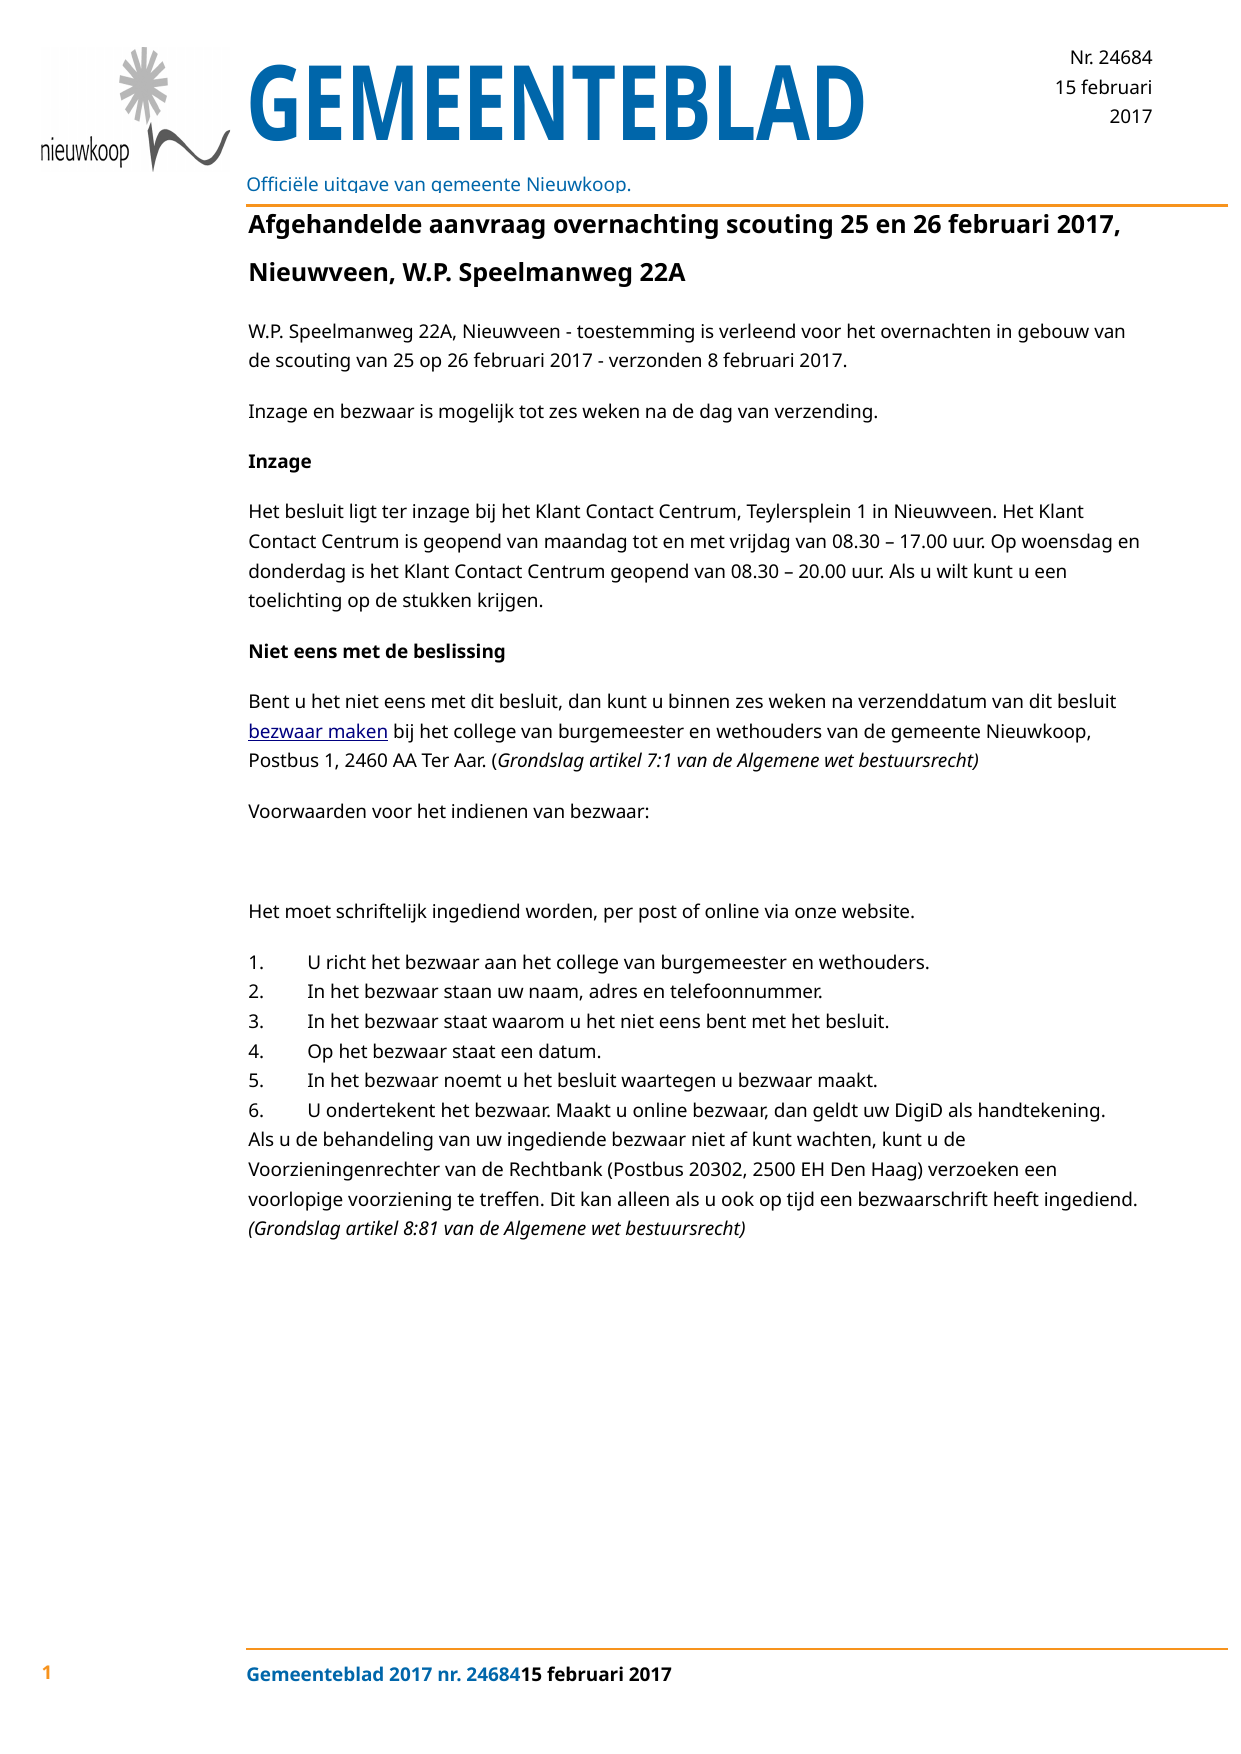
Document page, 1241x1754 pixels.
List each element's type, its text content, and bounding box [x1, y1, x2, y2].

picture [41, 47, 231, 172]
list In het bezwaar staat waarom u het niet eens bent met het besluit. [248, 1008, 1152, 1034]
text Inzage en bezwaar is mogelijk tot zes weken na de dag van verzending. [248, 398, 1152, 424]
text Afgehandelde aanvraag overnachting scouting 25 en 26 februari 2017, Nieuwveen, W.P. Speelmanweg 22A [248, 207, 1152, 288]
list In het bezwaar staan uw naam, adres en telefoonnummer. [248, 979, 1152, 1004]
text Niet eens met de beslissing [248, 638, 1152, 664]
text Bent u het niet eens met dit besluit, dan kunt u binnen zes weken na verzenddatum van dit besluit bezwaar maken bij het college van burgemeester en wethouders van de gemeente Nieuwkoop, Postbus 1, 2460 AA Ter Aar. (Grondslag artikel 7:1 van de Algemene wet bestuursrecht) [248, 688, 1152, 773]
list U ondertekent het bezwaar. Maakt u online bezwaar, dan geldt uw DigiD als handtekening. [248, 1097, 1152, 1123]
text Inzage [248, 448, 1152, 474]
text Het besluit ligt ter inzage bij het Klant Contact Centrum, Teylersplein 1 in Nieuwveen. Het Klant Contact Centrum is geopend van maandag tot en met vrijdag van 08.30 – 17.00 uur. Op woensdag en donderdag is het Klant Contact Centrum geopend van 08.30 – 20.00 uur. Als u wilt kunt u een toelichting op de stukken krijgen. [248, 499, 1152, 613]
text Voorwaarden voor het indienen van bezwaar: [248, 798, 1152, 824]
list U richt het bezwaar aan het college van burgemeester en wethouders. [248, 949, 1152, 975]
list In het bezwaar noemt u het besluit waartegen u bezwaar maakt. [248, 1067, 1152, 1093]
list Op het bezwaar staat een datum. [248, 1038, 1152, 1064]
text Het moet schriftelijk ingediend worden, per post of online via onze website. [248, 899, 1152, 924]
text Als u de behandeling van uw ingediende bezwaar niet af kunt wachten, kunt u de Voorzieningenrechter van de Rechtbank (Postbus 20302, 2500 EH Den Haag) verzoeken een voorlopige voorziening te treffen. Dit kan alleen als u ook op tijd een bezwaarschrift heeft ingediend. (Grondslag artikel 8:81 van de Algemene wet bestuursrecht) [248, 1127, 1152, 1241]
text W.P. Speelmanweg 22A, Nieuwveen - toestemming is verleend voor het overnachten in gebouw van de scouting van 25 op 26 februari 2017 - verzonden 8 februari 2017. [248, 318, 1152, 373]
